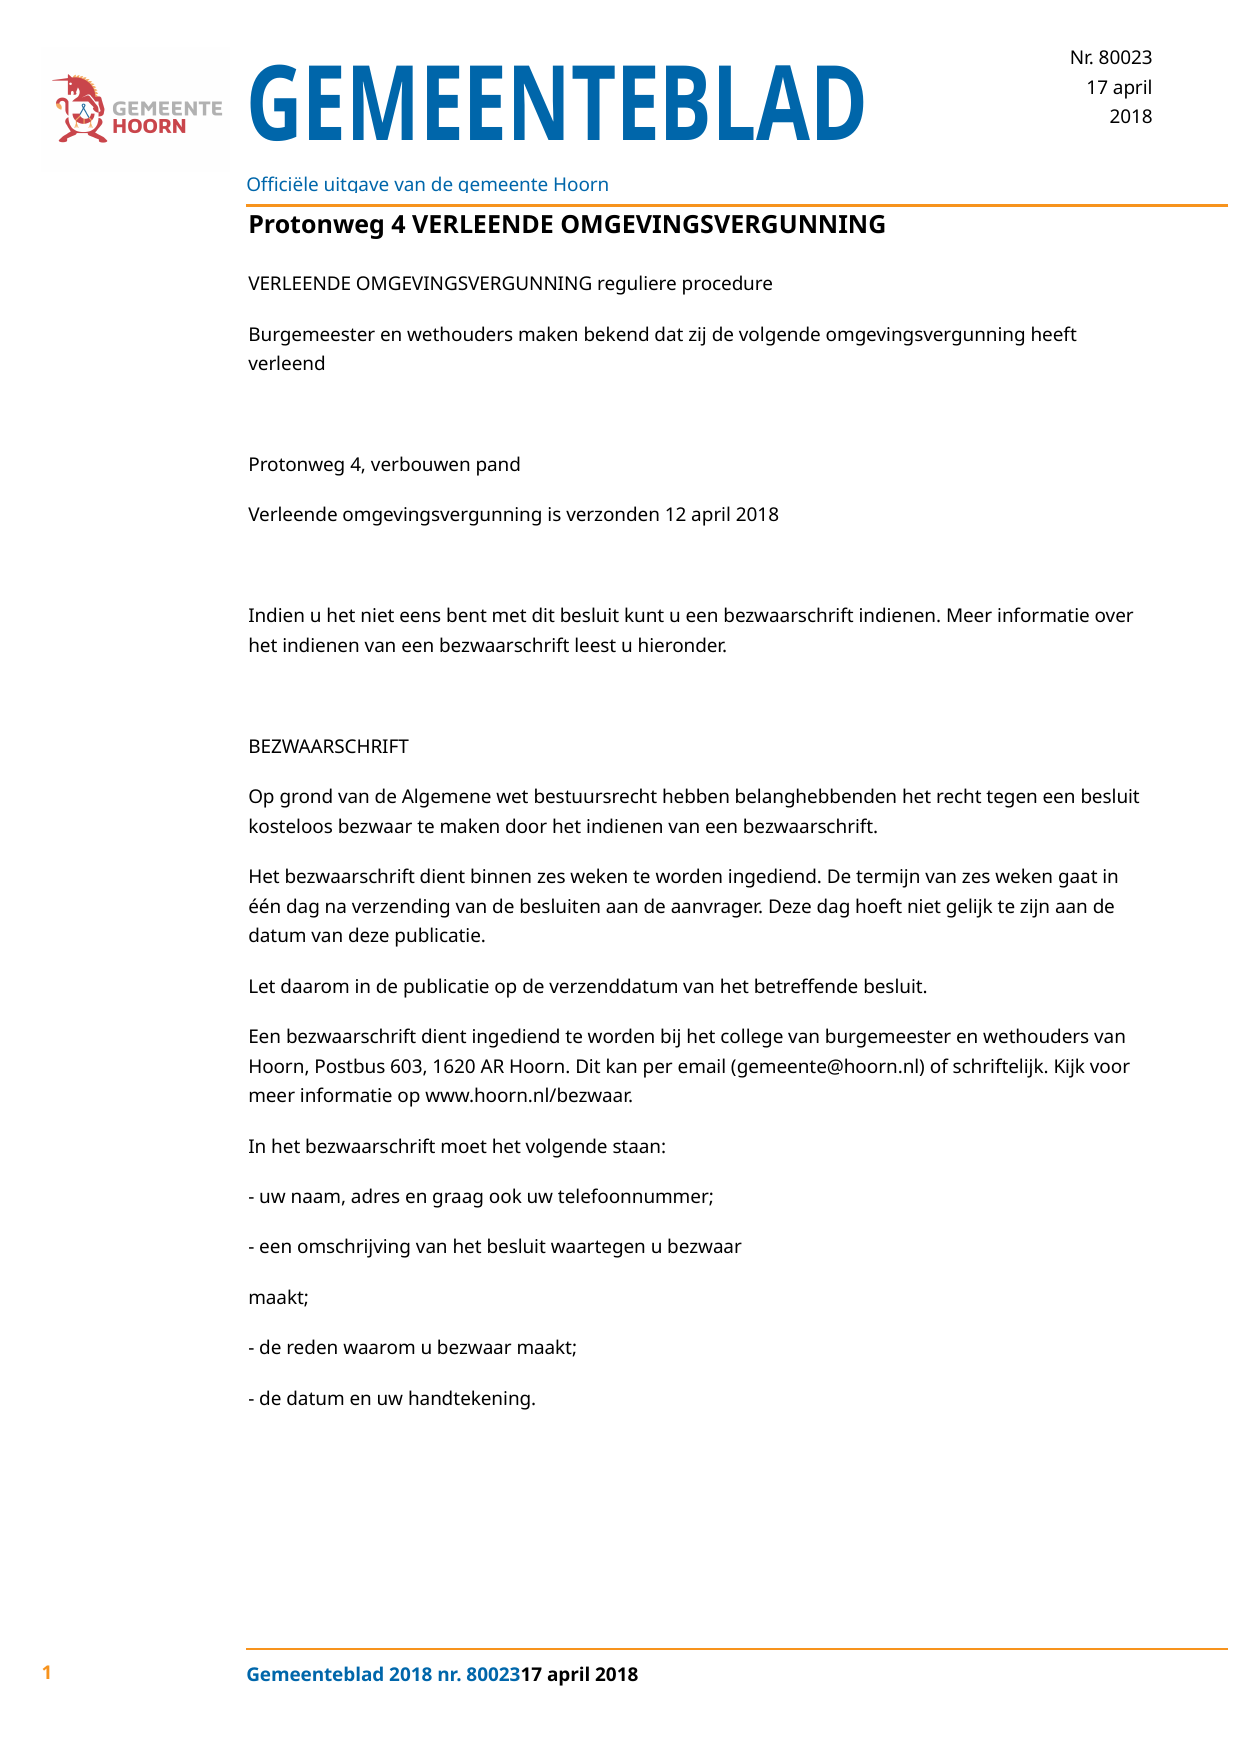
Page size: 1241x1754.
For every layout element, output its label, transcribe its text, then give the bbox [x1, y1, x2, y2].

text Het bezwaarschrift dient binnen zes weken te worden ingediend. De termijn van zes weken gaat in één dag na verzending van de besluiten aan de aanvrager. Deze dag hoeft niet gelijk te zijn aan de datum van deze publicatie. [248, 863, 1152, 948]
text Indien u het niet eens bent met dit besluit kunt u een bezwaarschrift indienen. Meer informatie over het indienen van een bezwaarschrift leest u hieronder. [248, 602, 1152, 658]
text VERLEENDE OMGEVINGSVERGUNNING reguliere procedure [248, 270, 1152, 296]
text Protonweg 4 VERLEENDE OMGEVINGSVERGUNNING [248, 207, 1152, 241]
text Verleende omgevingsvergunning is verzonden 12 april 2018 [248, 502, 1152, 527]
text In het bezwaarschrift moet het volgende staan: [248, 1133, 1152, 1158]
picture [41, 47, 231, 172]
text - de datum en uw handtekening. [248, 1385, 1152, 1411]
text Let daarom in de publicatie op de verzenddatum van het betreffende besluit. [248, 973, 1152, 998]
text - de reden waarom u bezwaar maakt; [248, 1334, 1152, 1360]
text BEZWAARSCHRIFT [248, 733, 1152, 758]
text maakt; [248, 1284, 1152, 1310]
text Op grond van de Algemene wet bestuursrecht hebben belanghebbenden het recht tegen een besluit kosteloos bezwaar te maken door het indienen van een bezwaarschrift. [248, 783, 1152, 838]
text Burgemeester en wethouders maken bekend dat zij de volgende omgevingsvergunning heeft verleend [248, 321, 1152, 376]
text - een omschrijving van het besluit waartegen u bezwaar [248, 1234, 1152, 1259]
text Protonweg 4, verbouwen pand [248, 451, 1152, 477]
text - uw naam, adres en graag ook uw telefoonnummer; [248, 1183, 1152, 1209]
text Een bezwaarschrift dient ingediend te worden bij het college van burgemeester en wethouders van Hoorn, Postbus 603, 1620 AR Hoorn. Dit kan per email (gemeente@hoorn.nl) of schriftelijk. Kijk voor meer informatie op www.hoorn.nl/bezwaar. [248, 1023, 1152, 1108]
